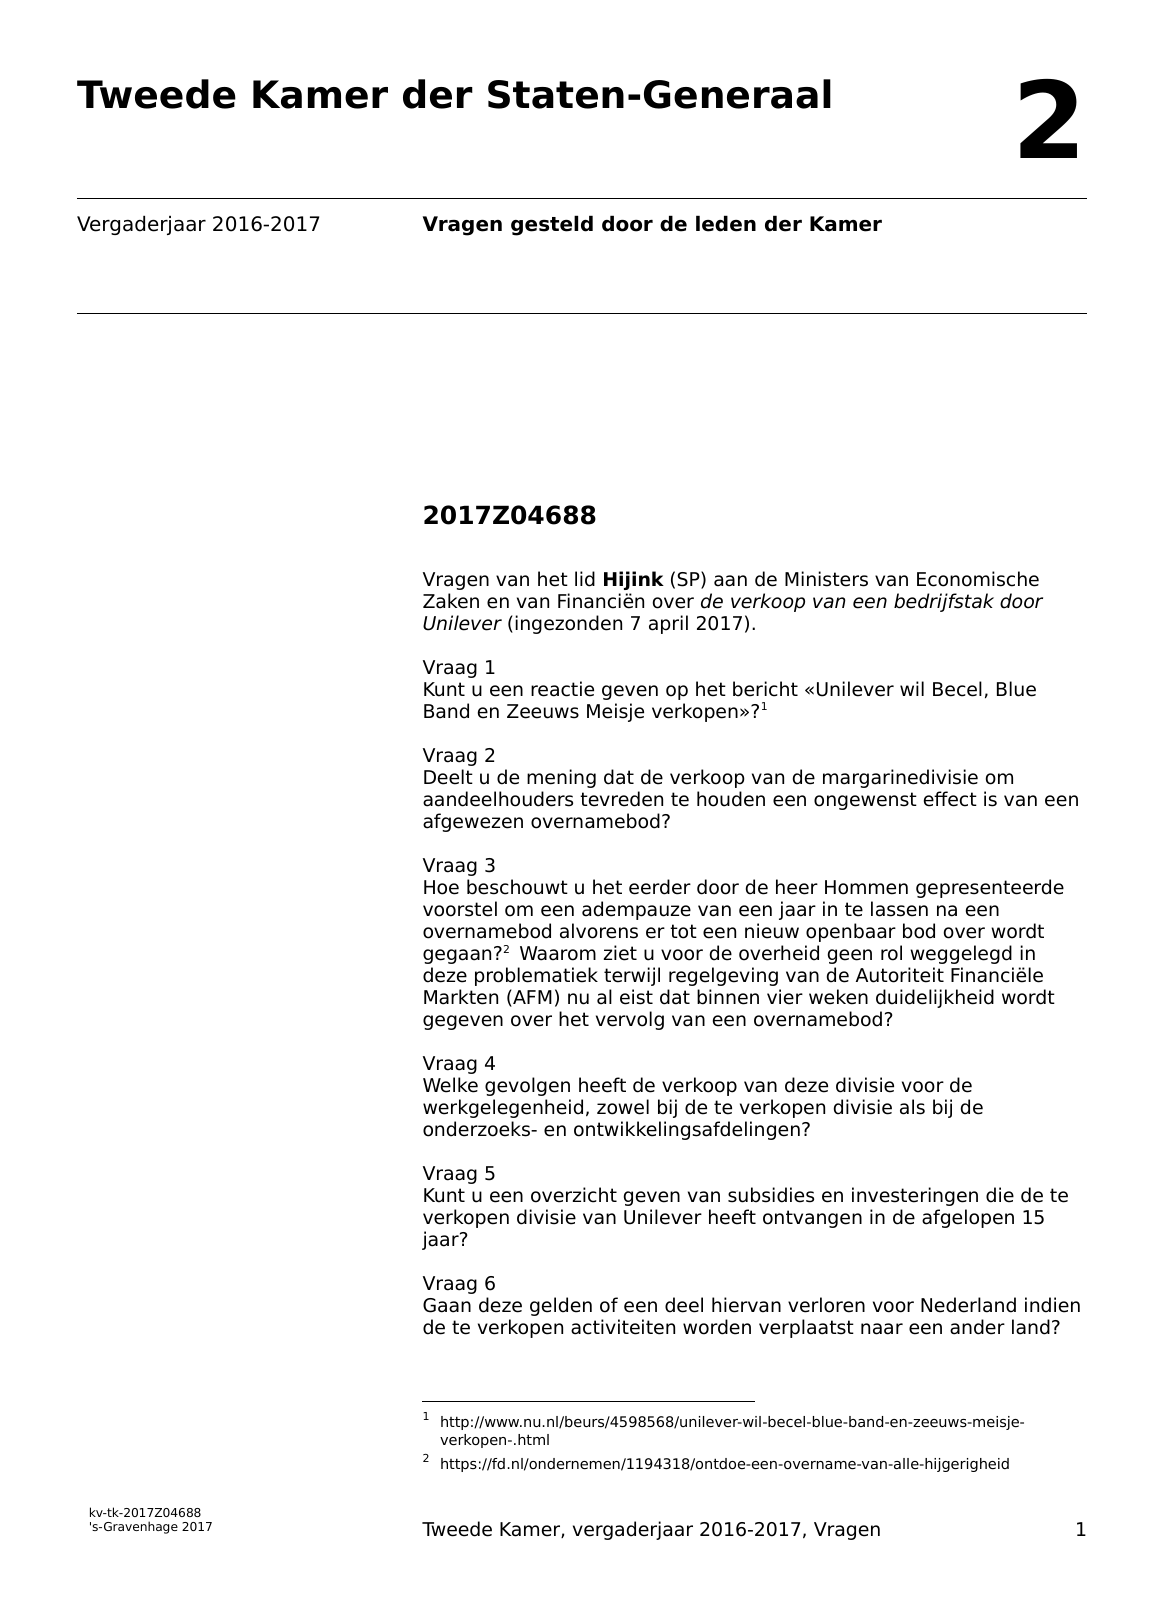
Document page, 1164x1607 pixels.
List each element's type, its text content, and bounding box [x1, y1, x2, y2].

text Vraag 6 [422, 1273, 1087, 1295]
text Welke gevolgen heeft de verkoop van deze divisie voor de werkgelegenheid, zowel bij de te verkopen divisie als bij de onderzoeks- en ontwikkelingsafdelingen? [422, 1075, 1087, 1141]
table_header Tweede Kamer der Staten-Generaal [77, 59, 886, 198]
text 's-Gravenhage 2017 [88, 1520, 323, 1534]
text Hoe beschouwt u het eerder door de heer Hommen gepresenteerde voorstel om een adempauze van een jaar in te lassen na een overnamebod alvorens er tot een nieuw openbaar bod over wordt gegaan? Waarom ziet u voor de overheid geen rol weggelegd in deze problematiek terwijl regelgeving van de Autoriteit Financiële Markten (AFM) nu al eist dat binnen vier weken duidelijkheid wordt gegeven over het vervolg van een overnamebod? [422, 877, 1087, 1031]
text Gaan deze gelden of een deel hiervan verloren voor Nederland indien de te verkopen activiteiten worden verplaatst naar een ander land? [422, 1295, 1087, 1339]
text Vraag 1 [422, 657, 1087, 679]
table_header 2 [886, 59, 1087, 198]
text kv-tk-2017Z04688 [88, 1506, 323, 1520]
text http://www.nu.nl/beurs/4598568/unilever-wil-becel-blue-band-en-zeeuws-meisje-verkopen-.html [422, 1410, 1087, 1449]
table_cell Vergaderjaar 2016-2017 [77, 199, 422, 313]
text Kunt u een overzicht geven van subsidies en investeringen die de te verkopen divisie van Unilever heeft ontvangen in de afgelopen 15 jaar? [422, 1185, 1087, 1251]
text Vragen van het lid Hijink (SP) aan de Ministers van Economische Zaken en van Financiën over de verkoop van een bedrijfstak door Unilever (ingezonden 7 april 2017). [422, 569, 1087, 635]
text 2017Z04688 [422, 501, 1087, 531]
text Vraag 2 [422, 745, 1087, 767]
text Vraag 4 [422, 1053, 1087, 1075]
text Deelt u de mening dat de verkoop van de margarinedivisie om aandeelhouders tevreden te houden een ongewenst effect is van een afgewezen overnamebod? [422, 767, 1087, 833]
text Vraag 5 [422, 1163, 1087, 1185]
text Vraag 3 [422, 855, 1087, 877]
text https://fd.nl/ondernemen/1194318/ontdoe-een-overname-van-alle-hijgerigheid [422, 1452, 1087, 1474]
table_cell Vragen gesteld door de leden der Kamer [422, 199, 1087, 313]
text Kunt u een reactie geven op het bericht «Unilever wil Becel, Blue Band en Zeeuws Meisje verkopen»? [422, 679, 1087, 723]
